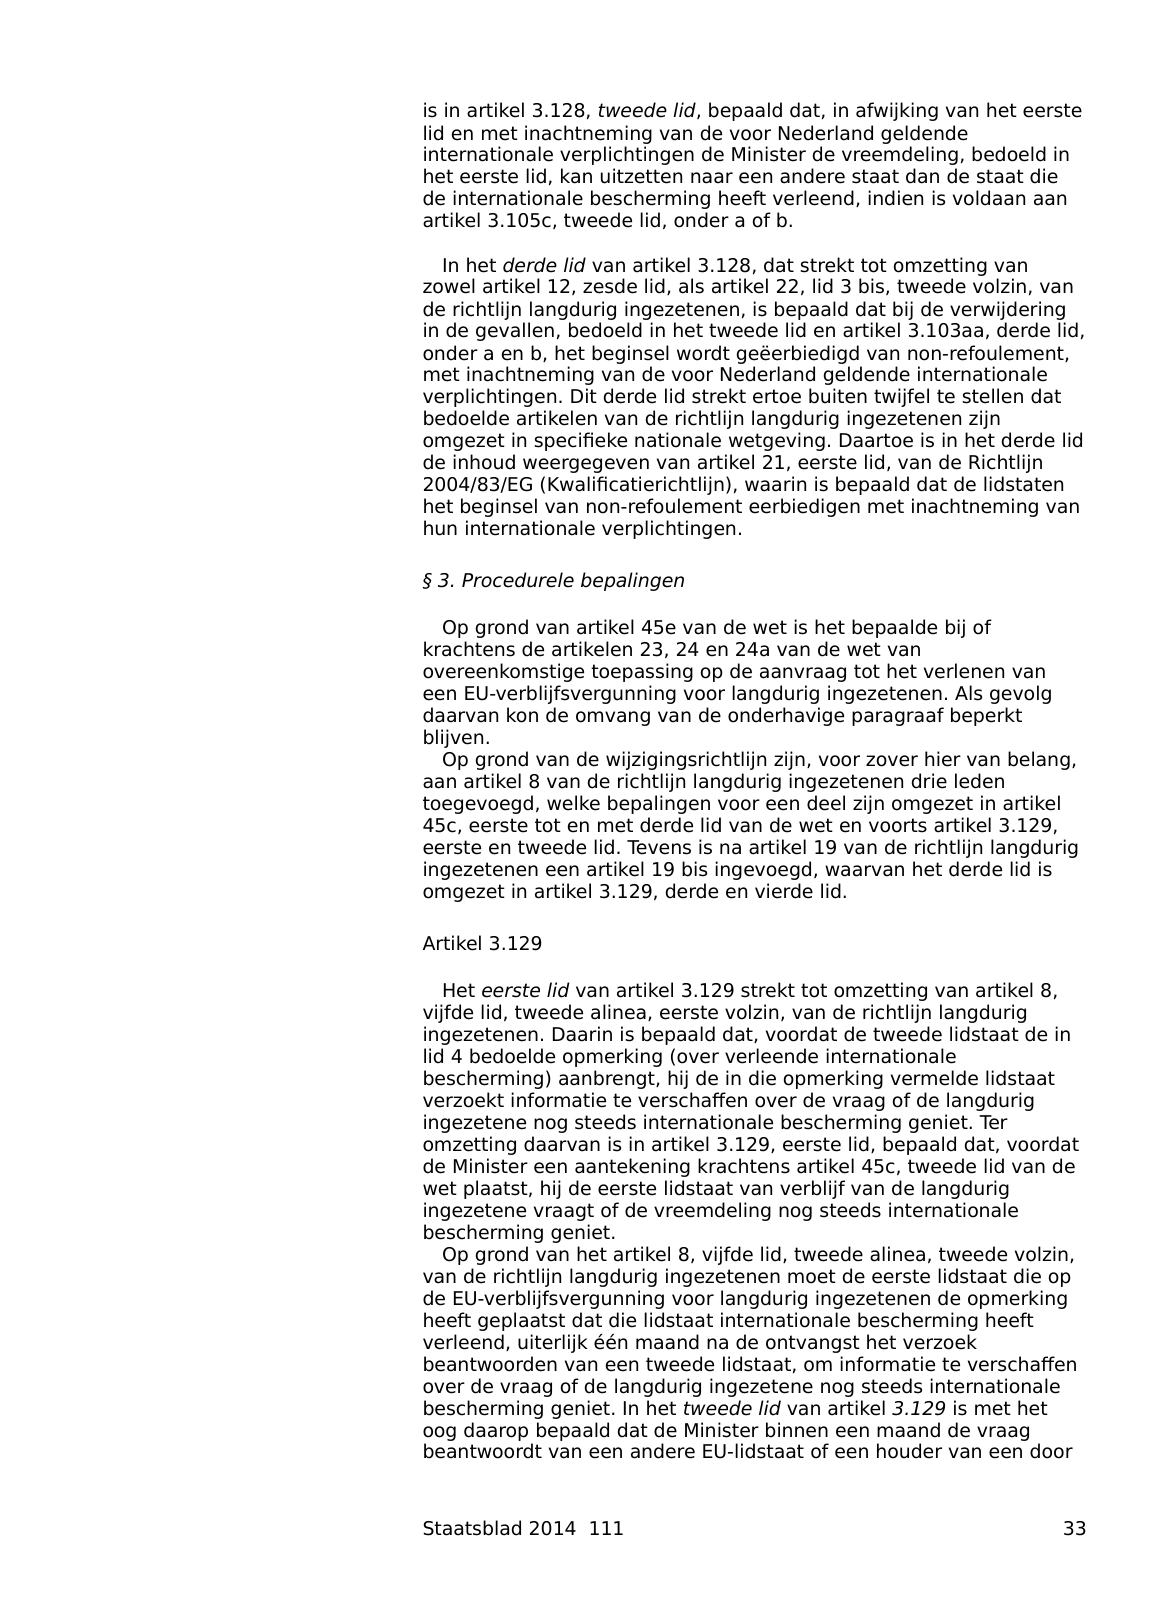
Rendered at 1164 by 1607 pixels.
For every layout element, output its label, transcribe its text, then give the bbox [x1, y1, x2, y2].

text In het derde lid van artikel 3.128, dat strekt tot omzetting van zowel artikel 12, zesde lid, als artikel 22, lid 3 bis, tweede volzin, van de richtlijn langdurig ingezetenen, is bepaald dat bij de verwijdering in de gevallen, bedoeld in het tweede lid en artikel 3.103aa, derde lid, onder a en b, het beginsel wordt geëerbiedigd van non-refoulement, met inachtneming van de voor Nederland geldende internationale verplichtingen. Dit derde lid strekt ertoe buiten twijfel te stellen dat bedoelde artikelen van de richtlijn langdurig ingezetenen zijn omgezet in specifieke nationale wetgeving. Daartoe is in het derde lid de inhoud weergegeven van artikel 21, eerste lid, van de Richtlijn 2004/83/EG (Kwalificatierichtlijn), waarin is bepaald dat de lidstaten het beginsel van non-refoulement eerbiedigen met inachtneming van hun internationale verplichtingen. [422, 254, 1087, 540]
subtitle Artikel 3.129 [422, 933, 1087, 955]
text Op grond van het artikel 8, vijfde lid, tweede alinea, tweede volzin, van de richtlijn langdurig ingezetenen moet de eerste lidstaat die op de EU-verblijfsvergunning voor langdurig ingezetenen de opmerking heeft geplaatst dat die lidstaat internationale bescherming heeft verleend, uiterlijk één maand na de ontvangst het verzoek beantwoorden van een tweede lidstaat, om informatie te verschaffen over de vraag of de langdurig ingezetene nog steeds internationale bescherming geniet. In het tweede lid van artikel 3.129 is met het oog daarop bepaald dat de Minister binnen een maand de vraag beantwoordt van een andere EU-lidstaat of een houder van een door [422, 1244, 1087, 1463]
text Op grond van de wijzigingsrichtlijn zijn, voor zover hier van belang, aan artikel 8 van de richtlijn langdurig ingezetenen drie leden toegevoegd, welke bepalingen voor een deel zijn omgezet in artikel 45c, eerste tot en met derde lid van de wet en voorts artikel 3.129, eerste en tweede lid. Tevens is na artikel 19 van de richtlijn langdurig ingezetenen een artikel 19 bis ingevoegd, waarvan het derde lid is omgezet in artikel 3.129, derde en vierde lid. [422, 749, 1087, 903]
text Op grond van artikel 45e van de wet is het bepaalde bij of krachtens de artikelen 23, 24 en 24a van de wet van overeenkomstige toepassing op de aanvraag tot het verlenen van een EU-verblijfsvergunning voor langdurig ingezetenen. Als gevolg daarvan kon de omvang van de onderhavige paragraaf beperkt blijven. [422, 617, 1087, 749]
text is in artikel 3.128, tweede lid, bepaald dat, in afwijking van het eerste lid en met inachtneming van de voor Nederland geldende internationale verplichtingen de Minister de vreemdeling, bedoeld in het eerste lid, kan uitzetten naar een andere staat dan de staat die de internationale bescherming heeft verleend, indien is voldaan aan artikel 3.105c, tweede lid, onder a of b. [422, 100, 1087, 232]
subtitle § 3. Procedurele bepalingen [422, 570, 1087, 592]
text Het eerste lid van artikel 3.129 strekt tot omzetting van artikel 8, vijfde lid, tweede alinea, eerste volzin, van de richtlijn langdurig ingezetenen. Daarin is bepaald dat, voordat de tweede lidstaat de in lid 4 bedoelde opmerking (over verleende internationale bescherming) aanbrengt, hij de in die opmerking vermelde lidstaat verzoekt informatie te verschaffen over de vraag of de langdurig ingezetene nog steeds internationale bescherming geniet. Ter omzetting daarvan is in artikel 3.129, eerste lid, bepaald dat, voordat de Minister een aantekening krachtens artikel 45c, tweede lid van de wet plaatst, hij de eerste lidstaat van verblijf van de langdurig ingezetene vraagt of de vreemdeling nog steeds internationale bescherming geniet. [422, 980, 1087, 1244]
